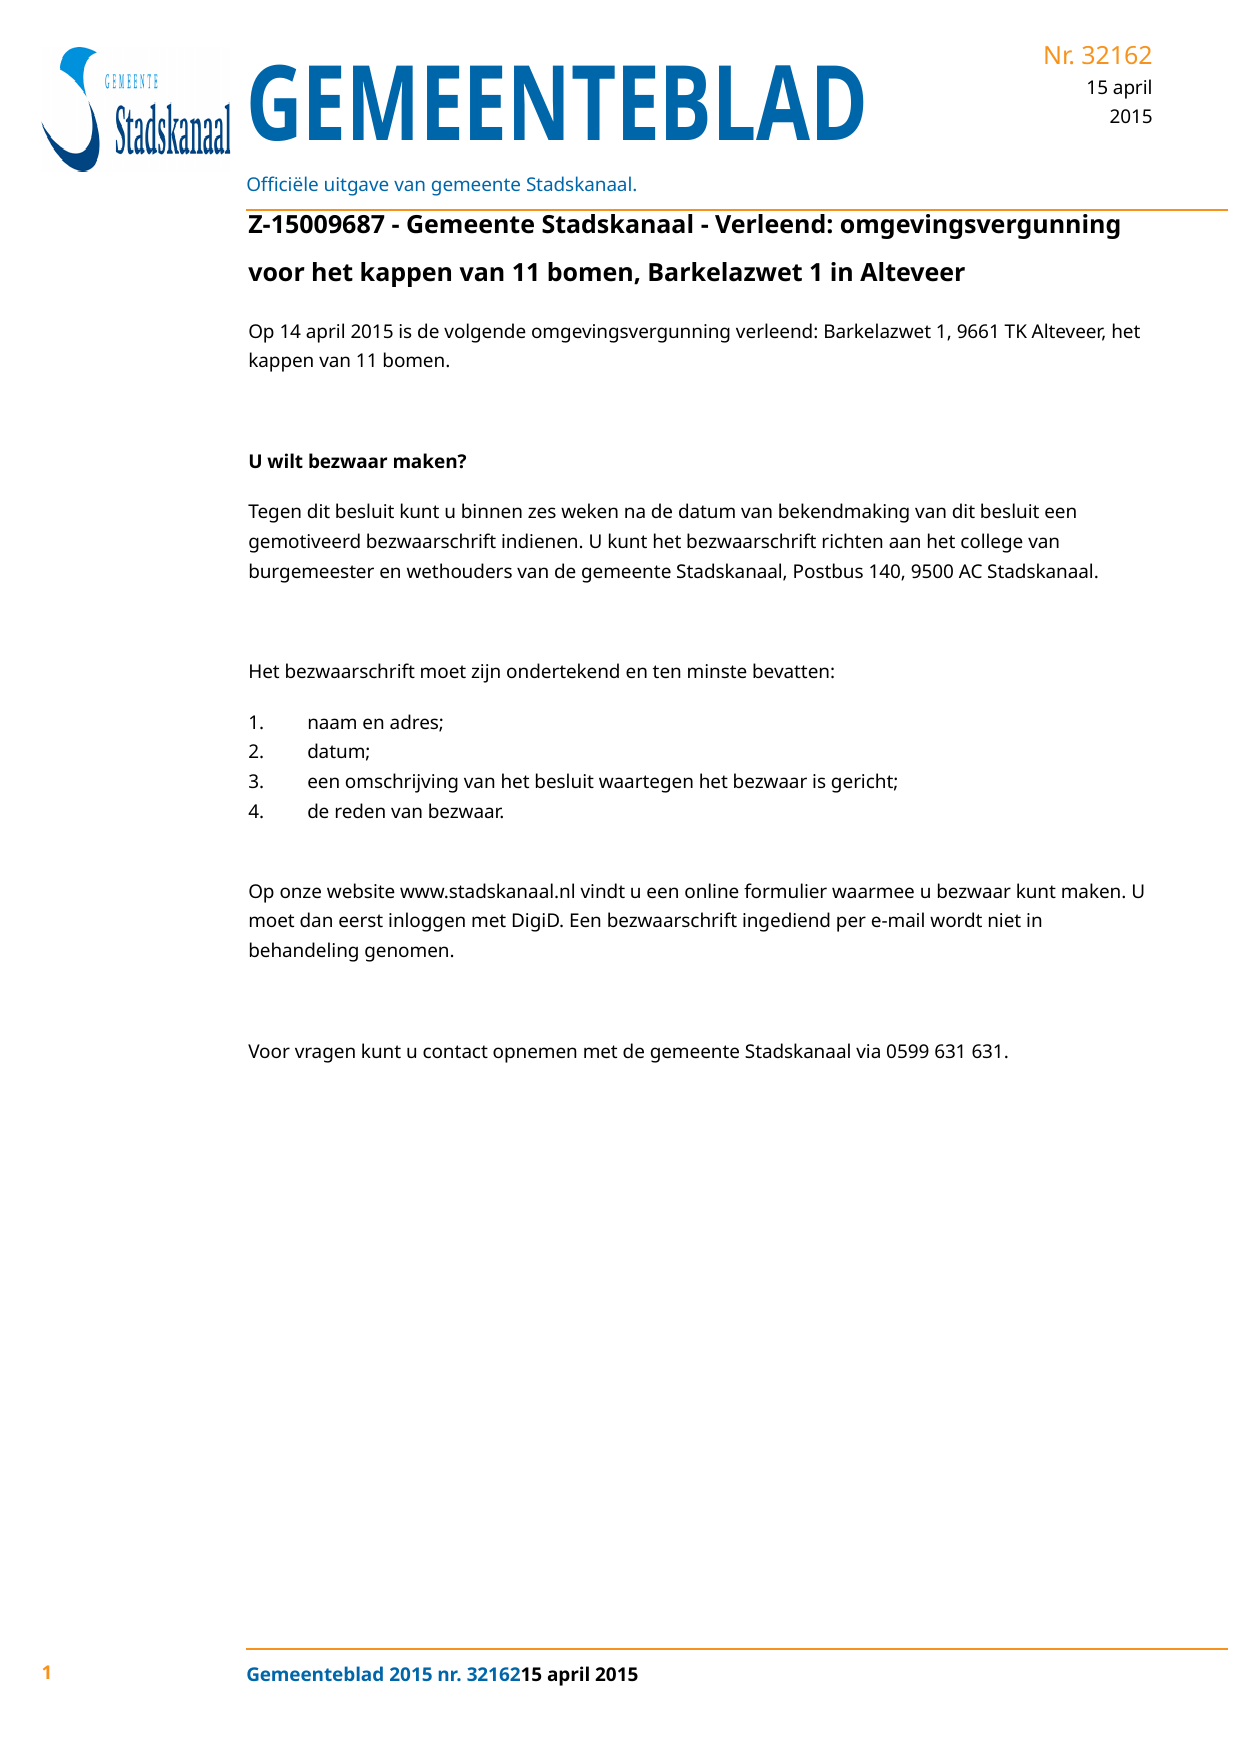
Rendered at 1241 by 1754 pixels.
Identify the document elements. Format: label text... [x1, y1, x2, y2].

text Tegen dit besluit kunt u binnen zes weken na de datum van bekendmaking van dit besluit een gemotiveerd bezwaarschrift indienen. U kunt het bezwaarschrift richten aan het college van burgemeester en wethouders van de gemeente Stadskanaal, Postbus 140, 9500 AC Stadskanaal. [248, 499, 1152, 584]
list de reden van bezwaar. [248, 798, 1152, 824]
picture [41, 47, 231, 172]
text Het bezwaarschrift moet zijn ondertekend en ten minste bevatten: [248, 659, 1152, 684]
text Op onze website www.stadskanaal.nl vindt u een online formulier waarmee u bezwaar kunt maken. U moet dan eerst inloggen met DigiD. Een bezwaarschrift ingediend per e-mail wordt niet in behandeling genomen. [248, 878, 1152, 963]
text Op 14 april 2015 is de volgende omgevingsvergunning verleend: Barkelazwet 1, 9661 TK Alteveer, het kappen van 11 bomen. [248, 318, 1152, 373]
list naam en adres; [248, 709, 1152, 735]
text Z-15009687 - Gemeente Stadskanaal - Verleend: omgevingsvergunning voor het kappen van 11 bomen, Barkelazwet 1 in Alteveer [248, 211, 1152, 288]
text Voor vragen kunt u contact opnemen met de gemeente Stadskanaal via 0599 631 631. [248, 1038, 1152, 1064]
text U wilt bezwaar maken? [248, 448, 1152, 474]
list datum; [248, 739, 1152, 764]
list een omschrijving van het besluit waartegen het bezwaar is gericht; [248, 768, 1152, 794]
